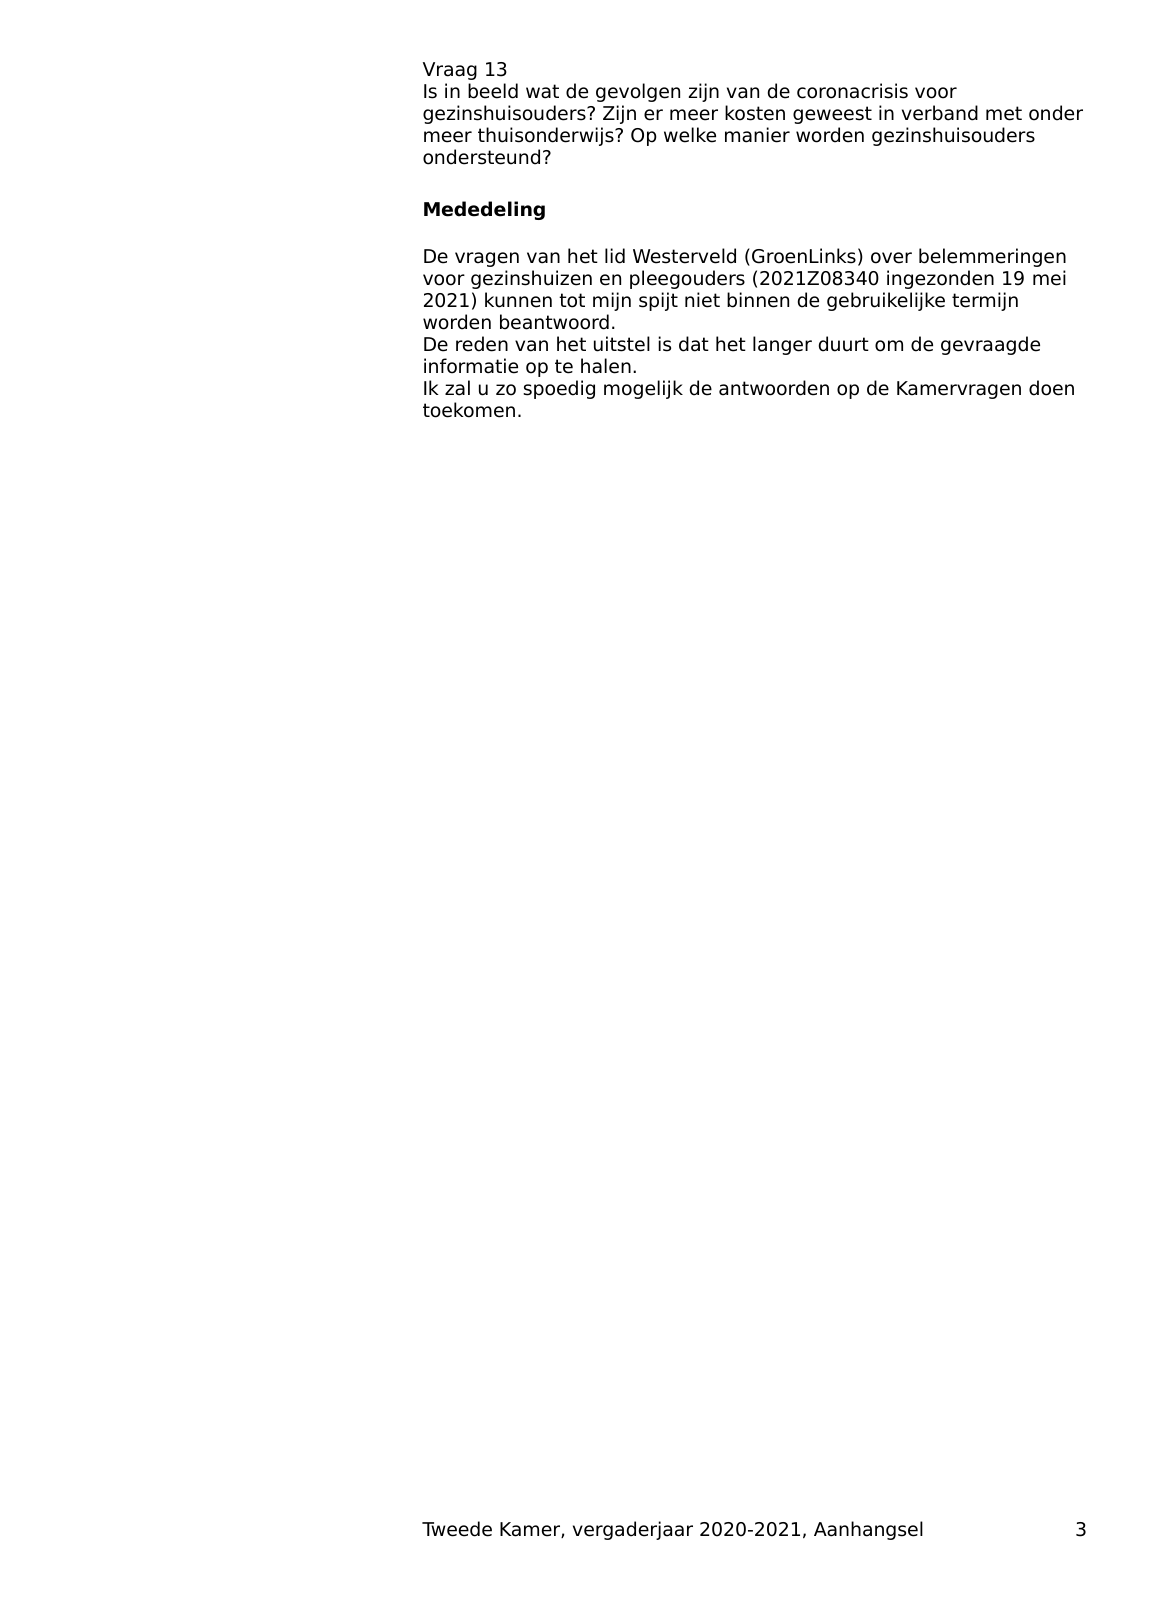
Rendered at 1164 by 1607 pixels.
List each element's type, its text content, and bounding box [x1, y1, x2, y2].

text De reden van het uitstel is dat het langer duurt om de gevraagde informatie op te halen. [422, 334, 1087, 378]
subtitle Mededeling [422, 199, 1087, 221]
text Vraag 13 [422, 59, 1087, 81]
text Is in beeld wat de gevolgen zijn van de coronacrisis voor gezinshuisouders? Zijn er meer kosten geweest in verband met onder meer thuisonderwijs? Op welke manier worden gezinshuisouders ondersteund? [422, 81, 1087, 169]
text De vragen van het lid Westerveld (GroenLinks) over belemmeringen voor gezinshuizen en pleegouders (2021Z08340 ingezonden 19 mei 2021) kunnen tot mijn spijt niet binnen de gebruikelijke termijn worden beantwoord. [422, 246, 1087, 334]
text Ik zal u zo spoedig mogelijk de antwoorden op de Kamervragen doen toekomen. [422, 378, 1087, 422]
